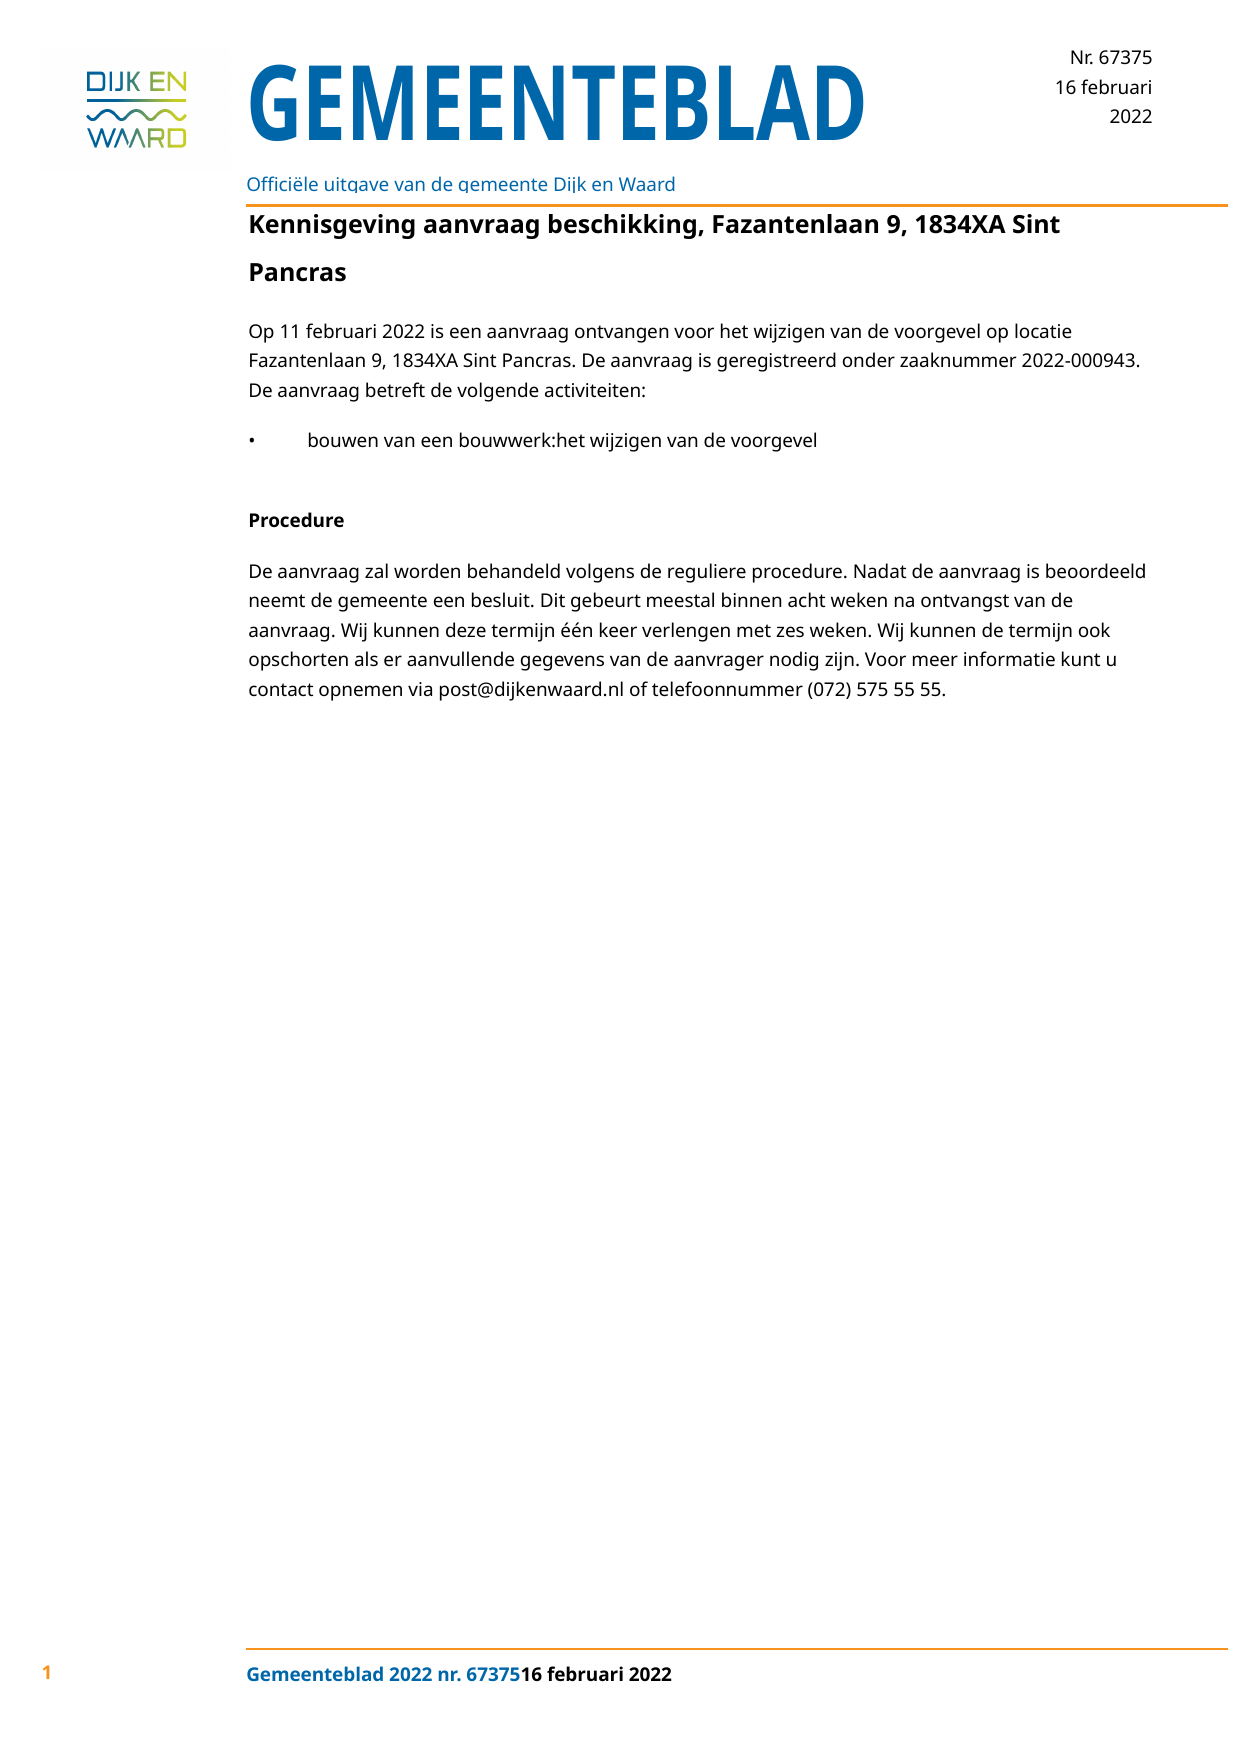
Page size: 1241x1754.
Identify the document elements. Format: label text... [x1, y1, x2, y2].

text Kennisgeving aanvraag beschikking, Fazantenlaan 9, 1834XA Sint Pancras [248, 207, 1152, 288]
list bouwen van een bouwwerk:het wijzigen van de voorgevel [248, 427, 1152, 453]
picture [41, 47, 231, 172]
text De aanvraag zal worden behandeld volgens de reguliere procedure. Nadat de aanvraag is beoordeeld neemt de gemeente een besluit. Dit gebeurt meestal binnen acht weken na ontvangst van de aanvraag. Wij kunnen deze termijn één keer verlengen met zes weken. Wij kunnen de termijn ook opschorten als er aanvullende gegevens van de aanvrager nodig zijn. Voor meer informatie kunt u contact opnemen via post@dijkenwaard.nl of telefoonnummer (072) 575 55 55. [248, 558, 1152, 702]
text Procedure [248, 507, 1152, 533]
text Op 11 februari 2022 is een aanvraag ontvangen voor het wijzigen van de voorgevel op locatie Fazantenlaan 9, 1834XA Sint Pancras. De aanvraag is geregistreerd onder zaaknummer 2022-000943. De aanvraag betreft de volgende activiteiten: [248, 318, 1152, 403]
